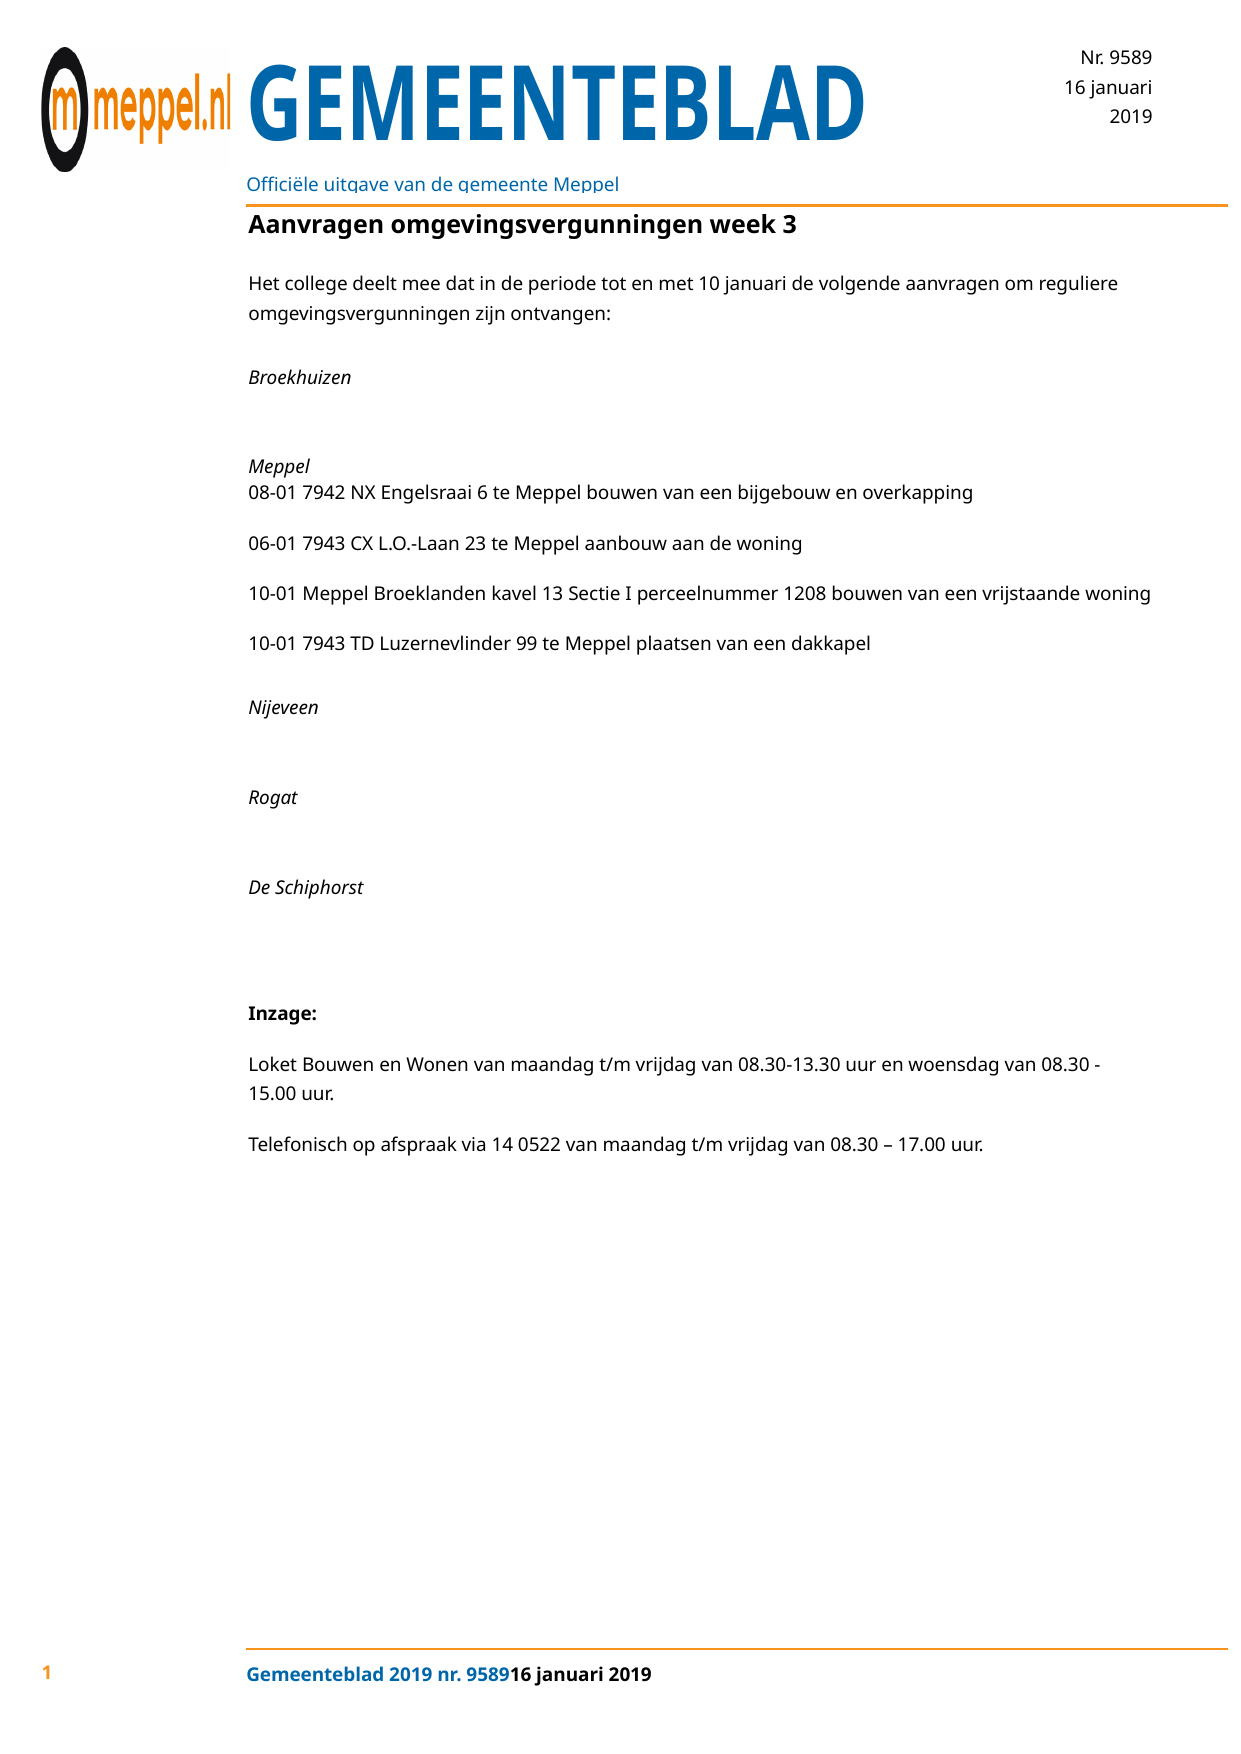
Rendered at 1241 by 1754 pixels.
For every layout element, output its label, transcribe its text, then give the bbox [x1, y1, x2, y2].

text 08-01 7942 NX Engelsraai 6 te Meppel bouwen van een bijgebouw en overkapping [248, 479, 1152, 505]
text 10-01 Meppel Broeklanden kavel 13 Sectie I perceelnummer 1208 bouwen van een vrijstaande woning [248, 580, 1152, 606]
text Meppel [248, 453, 1152, 479]
text Aanvragen omgevingsvergunningen week 3 [248, 207, 1152, 241]
text De Schiphorst [248, 874, 1152, 899]
picture [41, 47, 231, 172]
text 10-01 7943 TD Luzernevlinder 99 te Meppel plaatsen van een dakkapel [248, 631, 1152, 656]
text Het college deelt mee dat in de periode tot en met 10 januari de volgende aanvragen om reguliere omgevingsvergunningen zijn ontvangen: [248, 270, 1152, 326]
text 06-01 7943 CX L.O.-Laan 23 te Meppel aanbouw aan de woning [248, 530, 1152, 555]
text Broekhuizen [248, 364, 1152, 389]
text Rogat [248, 784, 1152, 810]
text Nijeveen [248, 694, 1152, 720]
text Loket Bouwen en Wonen van maandag t/m vrijdag van 08.30-13.30 uur en woensdag van 08.30 - 15.00 uur. [248, 1051, 1152, 1106]
text Inzage: [248, 1000, 1152, 1026]
text Telefonisch op afspraak via 14 0522 van maandag t/m vrijdag van 08.30 – 17.00 uur. [248, 1131, 1152, 1157]
